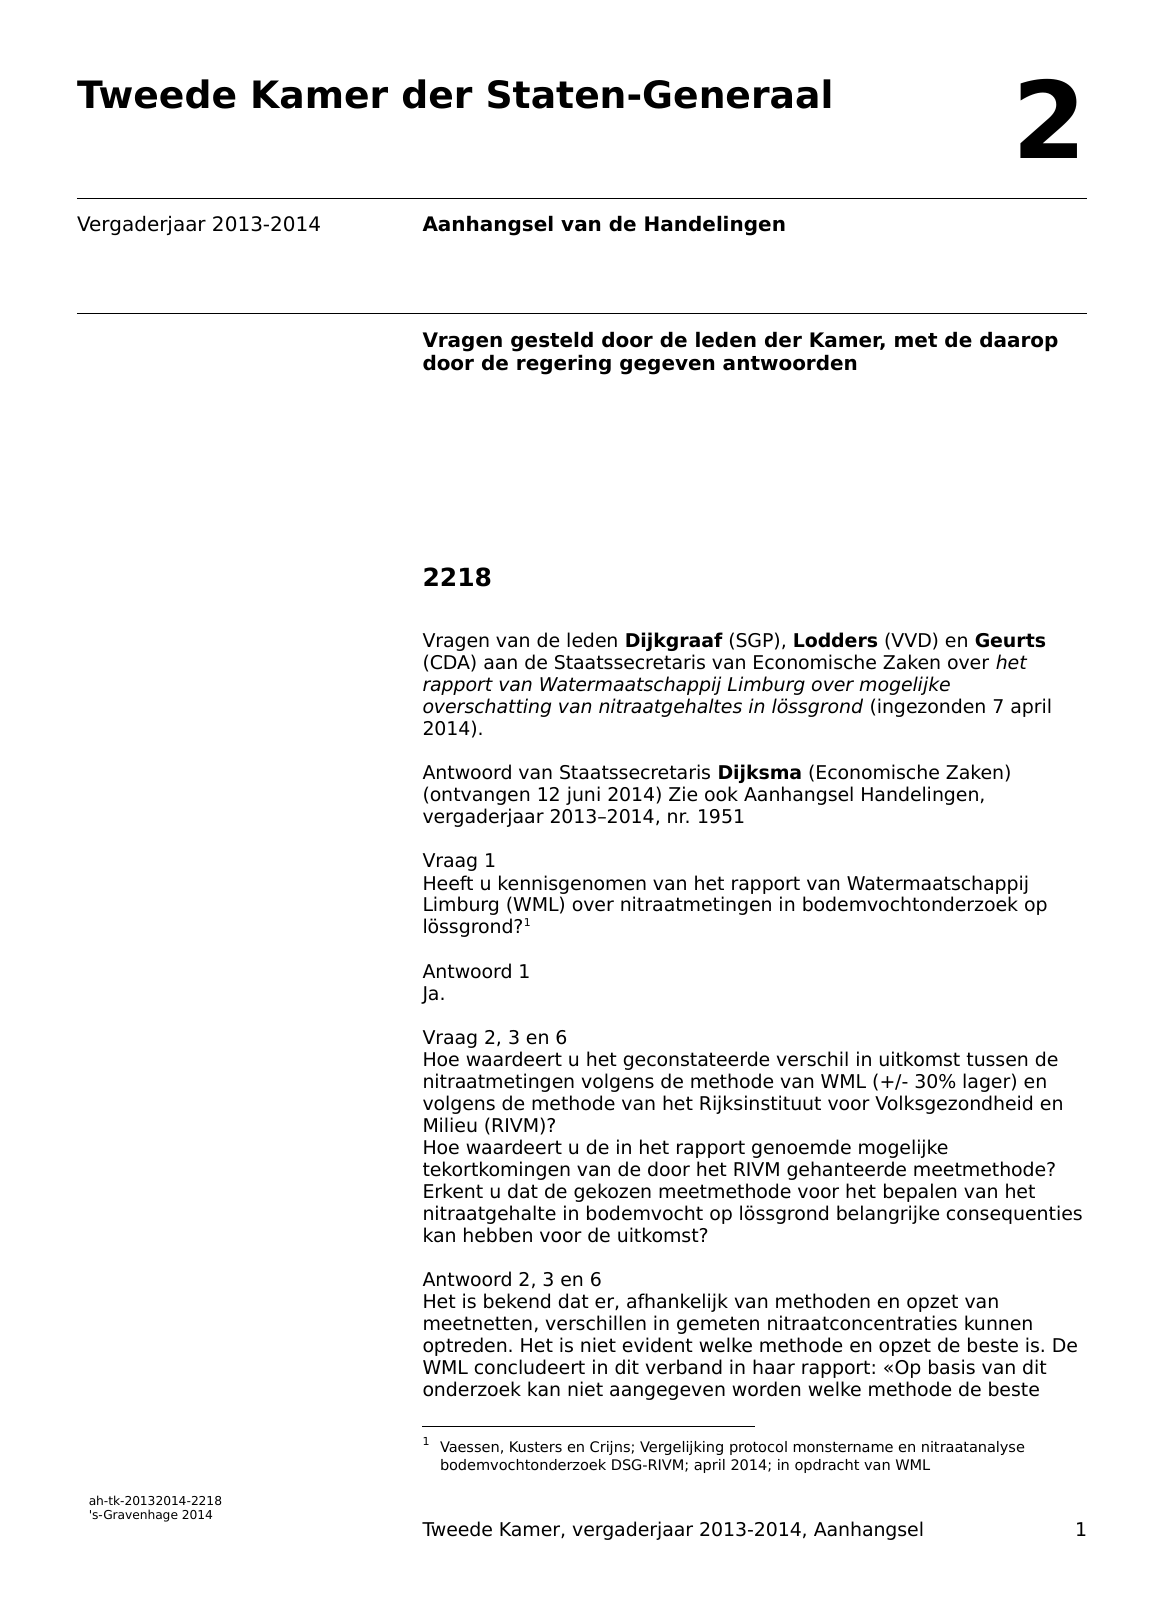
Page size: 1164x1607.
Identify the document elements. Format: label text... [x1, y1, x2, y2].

text Antwoord 2, 3 en 6 [422, 1269, 1087, 1291]
text 2218 [422, 563, 1087, 592]
text Antwoord van Staatssecretaris Dijksma (Economische Zaken) (ontvangen 12 juni 2014) Zie ook Aanhangsel Handelingen, vergaderjaar 2013–2014, nr. 1951 [422, 762, 1087, 828]
table_header 2 [886, 59, 1087, 198]
text ah-tk-20132014-2218 [88, 1494, 323, 1508]
text Antwoord 1 [422, 961, 1087, 982]
text Heeft u kennisgenomen van het rapport van Watermaatschappij Limburg (WML) over nitraatmetingen in bodemvochtonderzoek op lössgrond? [422, 872, 1087, 938]
table_cell Vragen gesteld door de leden der Kamer, met de daarop door de regering gegeven antwoorden [422, 314, 1087, 375]
text Vraag 2, 3 en 6 [422, 1027, 1087, 1049]
text Hoe waardeert u de in het rapport genoemde mogelijke tekortkomingen van de door het RIVM gehanteerde meetmethode? [422, 1137, 1087, 1181]
text Hoe waardeert u het geconstateerde verschil in uitkomst tussen de nitraatmetingen volgens de methode van WML (+/- 30% lager) en volgens de methode van het Rijksinstituut voor Volksgezondheid en Milieu (RIVM)? [422, 1049, 1087, 1137]
text Vraag 1 [422, 850, 1087, 872]
table_cell Aanhangsel van de Handelingen [422, 199, 1087, 313]
text Erkent u dat de gekozen meetmethode voor het bepalen van het nitraatgehalte in bodemvocht op lössgrond belangrijke consequenties kan hebben voor de uitkomst? [422, 1181, 1087, 1246]
text 's-Gravenhage 2014 [88, 1508, 323, 1522]
table_header Tweede Kamer der Staten-Generaal [77, 59, 886, 198]
text Vaessen, Kusters en Crijns; Vergelijking protocol monstername en nitraatanalyse bodemvochtonderzoek DSG-RIVM; april 2014; in opdracht van WML [422, 1435, 1087, 1474]
text Ja. [422, 982, 1087, 1004]
text Vragen van de leden Dijkgraaf (SGP), Lodders (VVD) en Geurts (CDA) aan de Staatssecretaris van Economische Zaken over het rapport van Watermaatschappij Limburg over mogelijke overschatting van nitraatgehaltes in lössgrond (ingezonden 7 april 2014). [422, 630, 1087, 740]
table_cell Vergaderjaar 2013-2014 [77, 199, 422, 313]
text Het is bekend dat er, afhankelijk van methoden en opzet van meetnetten, verschillen in gemeten nitraatconcentraties kunnen optreden. Het is niet evident welke methode en opzet de beste is. De WML concludeert in dit verband in haar rapport: «Op basis van dit onderzoek kan niet aangegeven worden welke methode de beste [422, 1291, 1087, 1401]
table_cell [77, 314, 422, 375]
